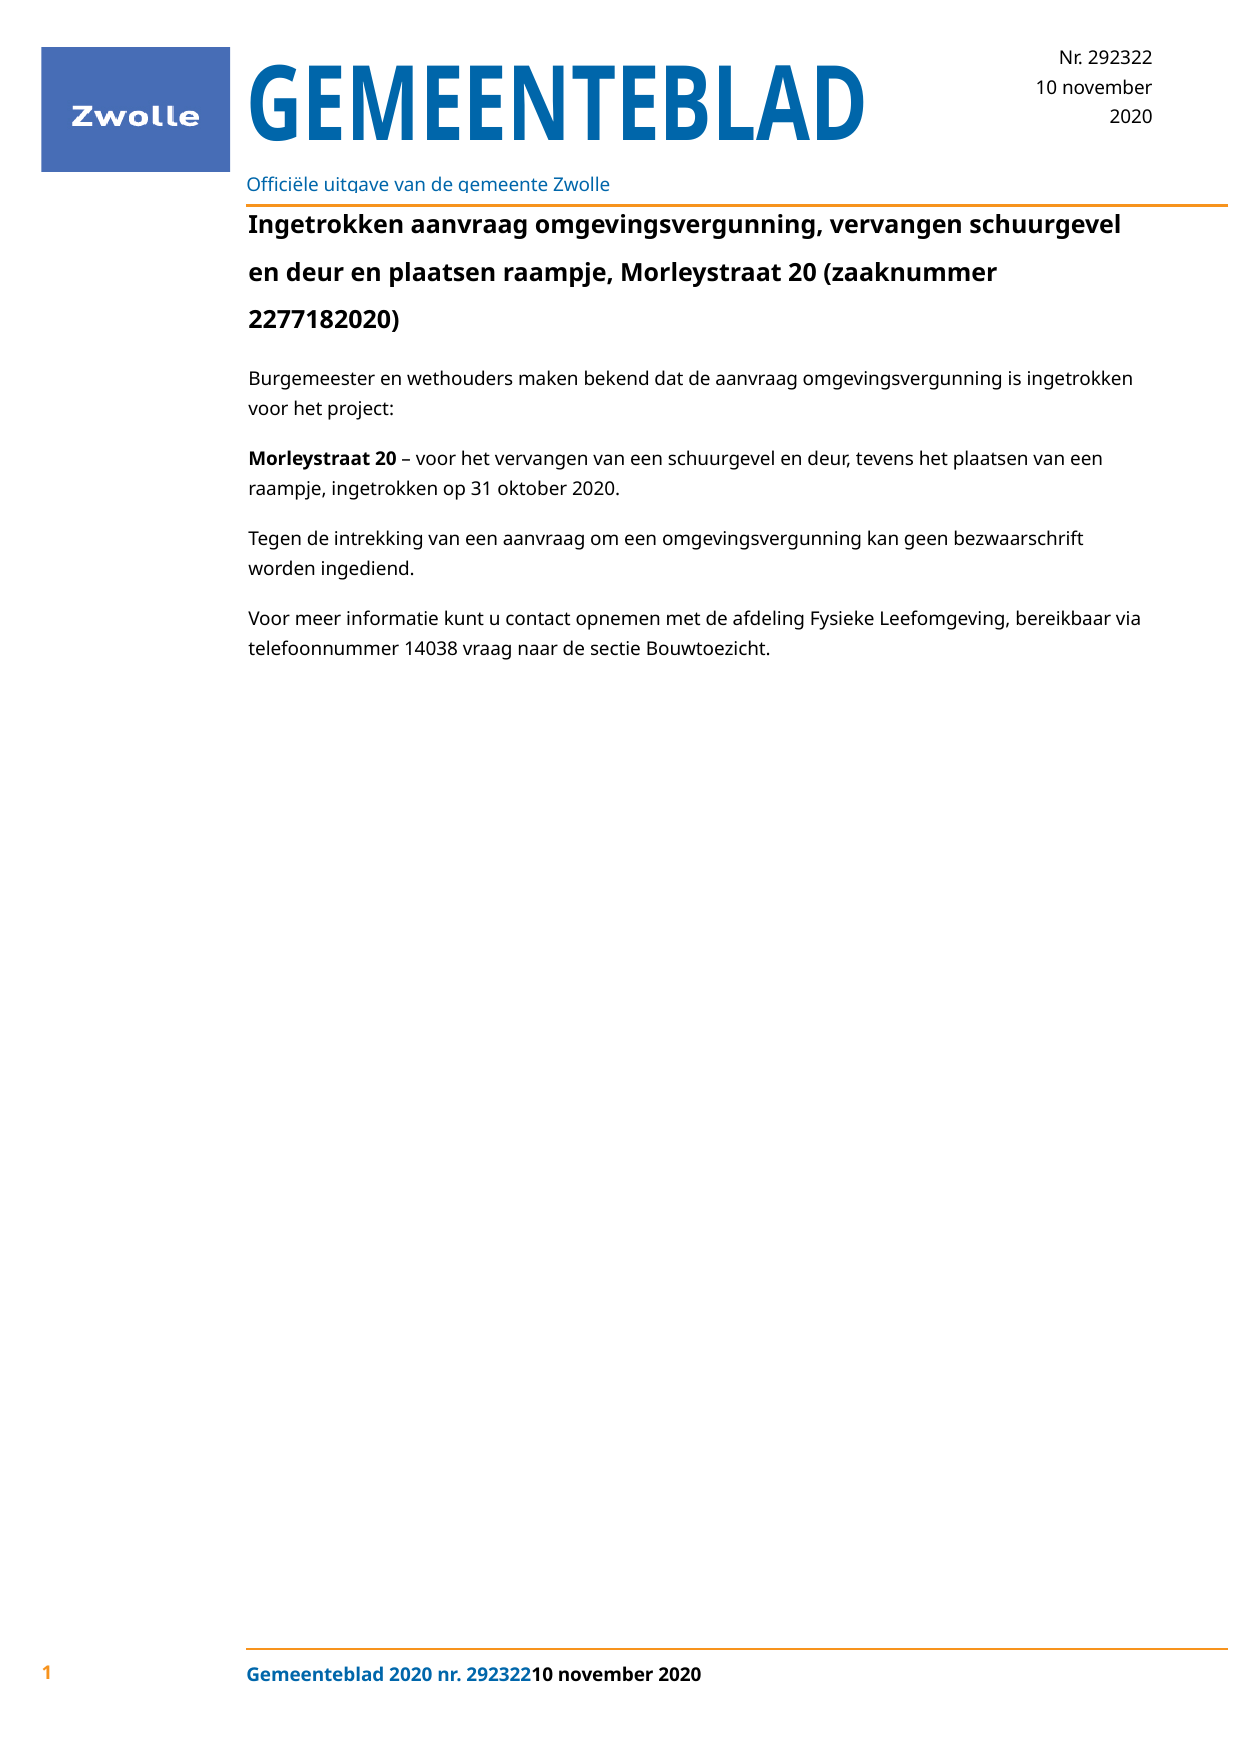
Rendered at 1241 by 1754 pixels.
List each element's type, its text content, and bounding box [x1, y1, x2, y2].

picture [41, 47, 231, 172]
text Tegen de intrekking van een aanvraag om een omgevingsvergunning kan geen bezwaarschrift worden ingediend. [248, 526, 1152, 581]
text Morleystraat 20 – voor het vervangen van een schuurgevel en deur, tevens het plaatsen van een raampje, ingetrokken op 31 oktober 2020. [248, 446, 1152, 501]
text Ingetrokken aanvraag omgevingsvergunning, vervangen schuurgevel en deur en plaatsen raampje, Morleystraat 20 (zaaknummer 2277182020) [248, 207, 1152, 336]
text Burgemeester en wethouders maken bekend dat de aanvraag omgevingsvergunning is ingetrokken voor het project: [248, 366, 1152, 421]
text Voor meer informatie kunt u contact opnemen met de afdeling Fysieke Leefomgeving, bereikbaar via telefoonnummer 14038 vraag naar de sectie Bouwtoezicht. [248, 606, 1152, 661]
